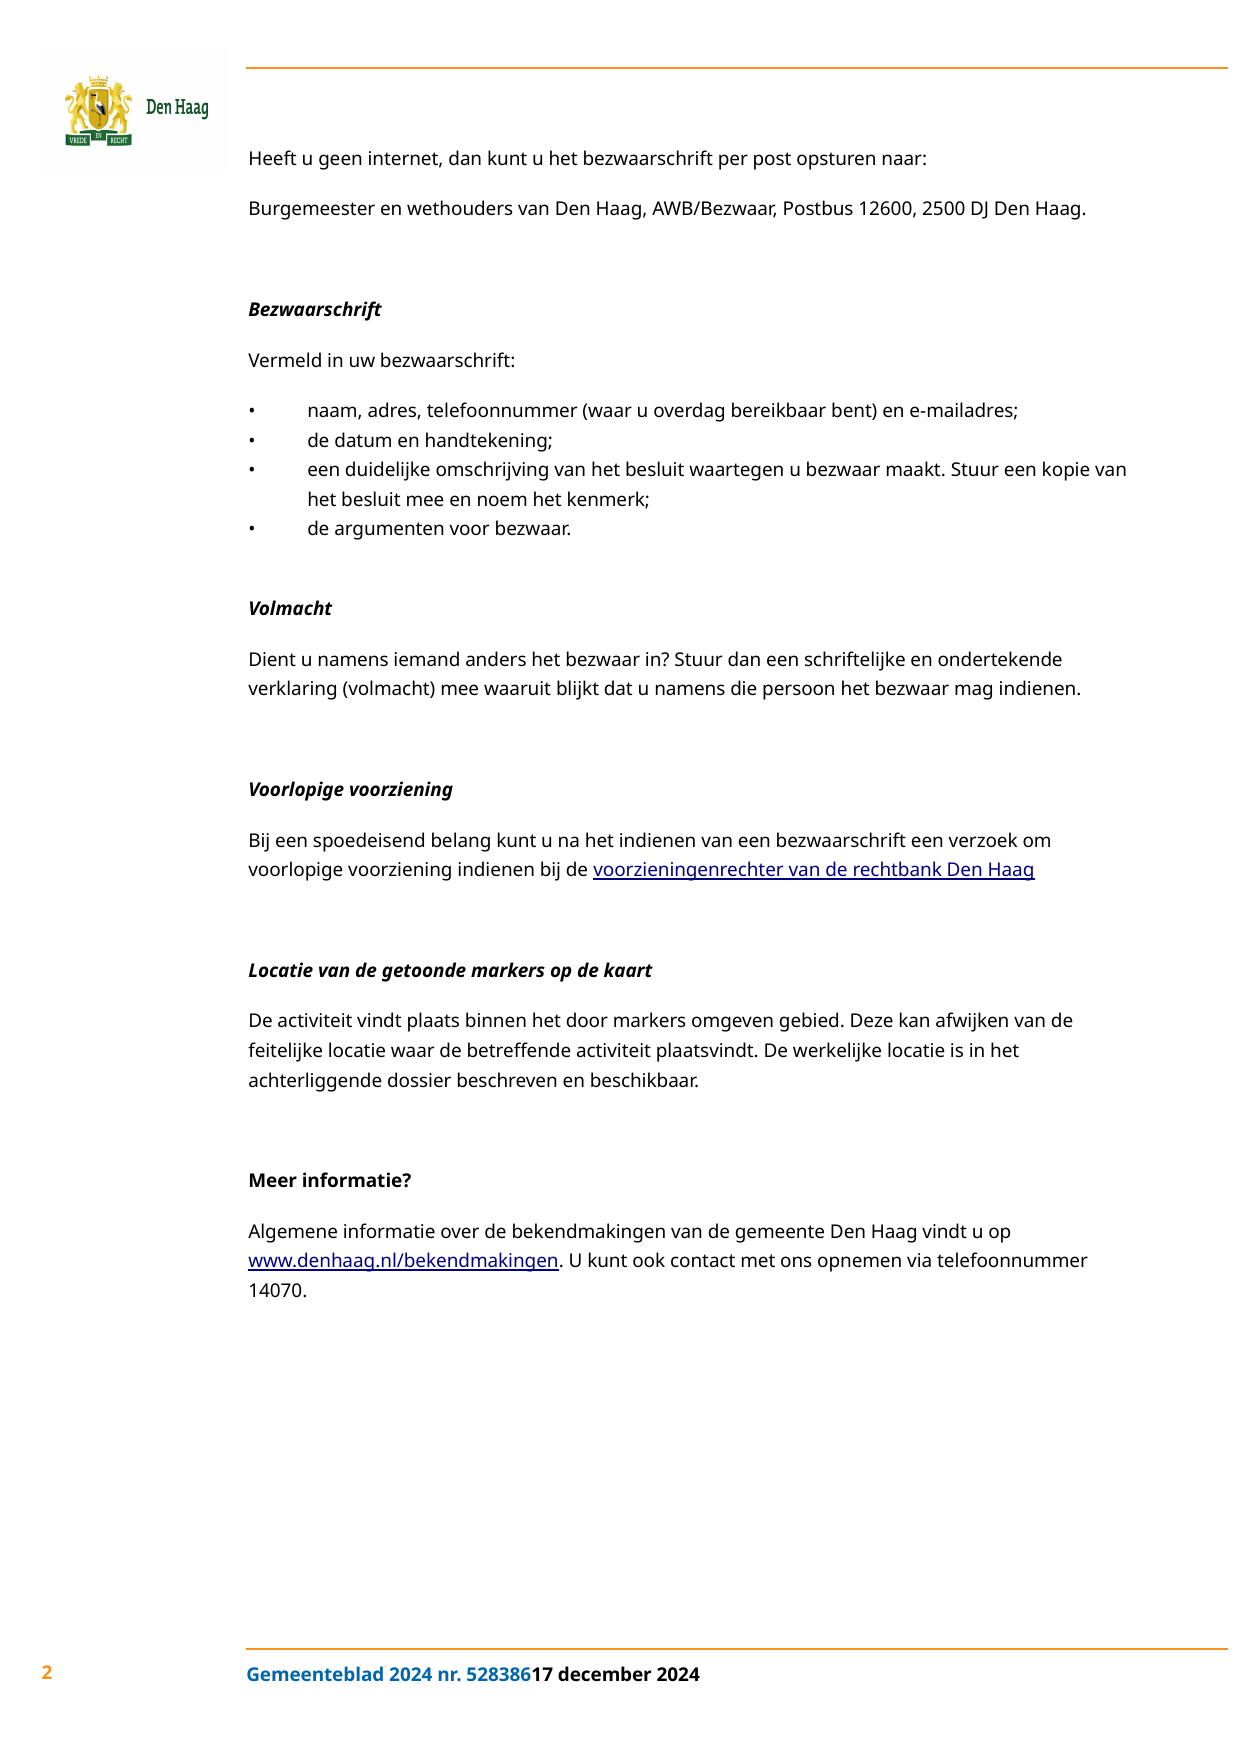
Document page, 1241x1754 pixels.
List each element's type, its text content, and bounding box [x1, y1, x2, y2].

text Voorlopige voorziening [248, 776, 1152, 802]
text Bij een spoedeisend belang kunt u na het indienen van een bezwaarschrift een verzoek om voorlopige voorziening indienen bij de voorzieningenrechter van de rechtbank Den Haag [248, 827, 1152, 882]
text Dient u namens iemand anders het bezwaar in? Stuur dan een schriftelijke en ondertekende verklaring (volmacht) mee waaruit blijkt dat u namens die persoon het bezwaar mag indienen. [248, 646, 1152, 701]
text De activiteit vindt plaats binnen het door markers omgeven gebied. Deze kan afwijken van de feitelijke locatie waar de betreffende activiteit plaatsvindt. De werkelijke locatie is in het achterliggende dossier beschreven en beschikbaar. [248, 1008, 1152, 1093]
picture [41, 47, 231, 172]
text Volmacht [248, 596, 1152, 621]
list naam, adres, telefoonnummer (waar u overdag bereikbaar bent) en e-mailadres; [248, 397, 1152, 423]
list een duidelijke omschrijving van het besluit waartegen u bezwaar maakt. Stuur een kopie van het besluit mee en noem het kenmerk; [248, 456, 1152, 512]
text Bezwaarschrift [248, 296, 1152, 322]
text Vermeld in uw bezwaarschrift: [248, 347, 1152, 373]
list de datum en handtekening; [248, 427, 1152, 453]
list de argumenten voor bezwaar. [248, 516, 1152, 541]
text Heeft u geen internet, dan kunt u het bezwaarschrift per post opsturen naar: [248, 145, 1152, 171]
text Algemene informatie over de bekendmakingen van de gemeente Den Haag vindt u op www.denhaag.nl/bekendmakingen. U kunt ook contact met ons opnemen via telefoonnummer 14070. [248, 1218, 1152, 1303]
text Meer informatie? [248, 1168, 1152, 1193]
text Burgemeester en wethouders van Den Haag, AWB/Bezwaar, Postbus 12600, 2500 DJ Den Haag. [248, 196, 1152, 221]
text Locatie van de getoonde markers op de kaart [248, 957, 1152, 983]
